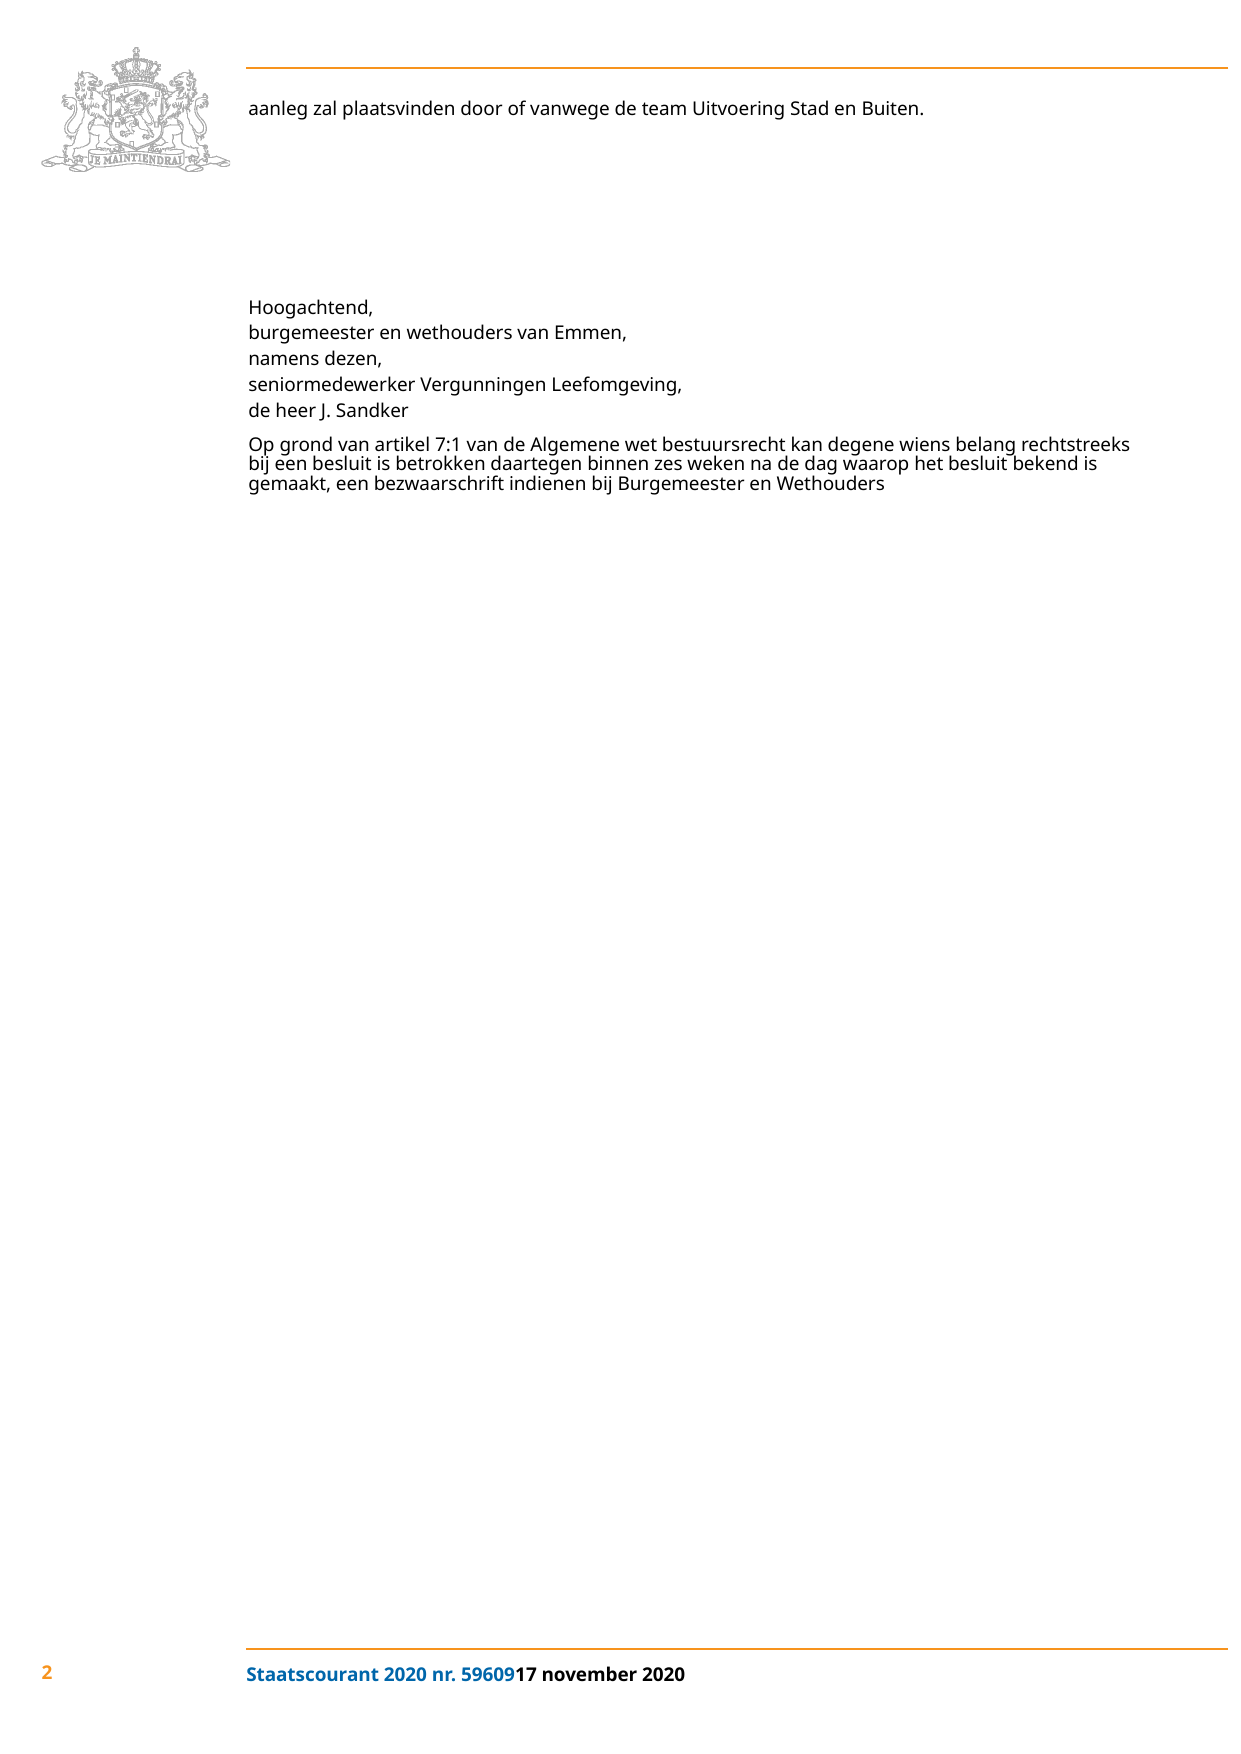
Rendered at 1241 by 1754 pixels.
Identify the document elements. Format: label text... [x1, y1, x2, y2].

text namens dezen, [248, 345, 1152, 371]
text aanleg zal plaatsvinden door of vanwege de team Uitvoering Stad en Buiten. [248, 95, 1152, 121]
picture [41, 47, 231, 172]
text burgemeester en wethouders van Emmen, [248, 319, 1152, 345]
text seniormedewerker Vergunningen Leefomgeving, [248, 371, 1152, 397]
text Op grond van artikel 7:1 van de Algemene wet bestuursrecht kan degene wiens belang rechtstreeks bij een besluit is betrokken daartegen binnen zes weken na de dag waarop het besluit bekend is gemaakt, een bezwaarschrift indienen bij Burgemeester en Wethouders [248, 436, 1152, 494]
text Hoogachtend, [248, 294, 1152, 319]
text de heer J. Sandker [248, 397, 1152, 422]
